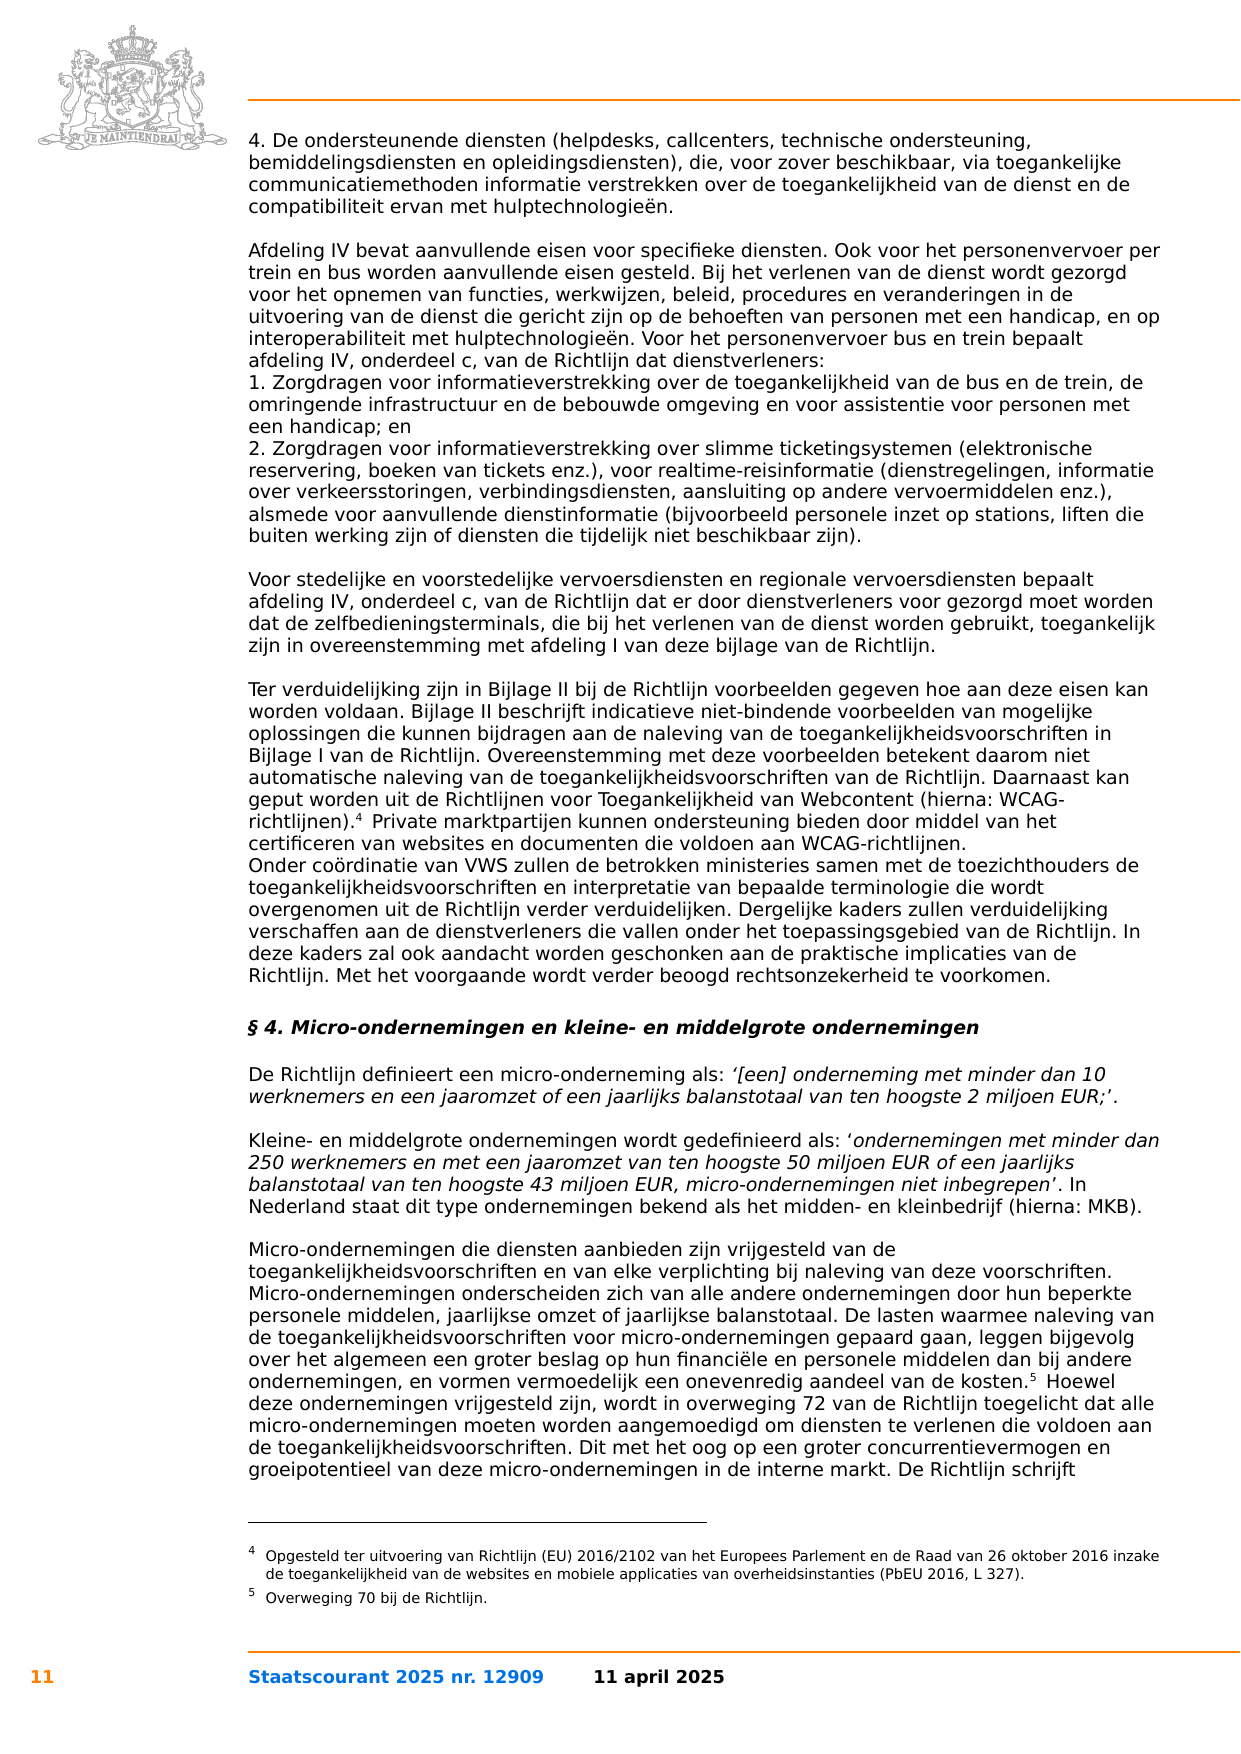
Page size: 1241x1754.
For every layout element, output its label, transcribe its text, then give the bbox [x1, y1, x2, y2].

text Overweging 70 bij de Richtlijn. [248, 1586, 1163, 1608]
text Ter verduidelijking zijn in Bijlage II bij de Richtlijn voorbeelden gegeven hoe aan deze eisen kan worden voldaan. Bijlage II beschrijft indicatieve niet-bindende voorbeelden van mogelijke oplossingen die kunnen bijdragen aan de naleving van de toegankelijkheidsvoorschriften in Bijlage I van de Richtlijn. Overeenstemming met deze voorbeelden betekent daarom niet automatische naleving van de toegankelijkheidsvoorschriften van de Richtlijn. Daarnaast kan geput worden uit de Richtlijnen voor Toegankelijkheid van Webcontent (hierna: WCAG-richtlijnen). Private marktpartijen kunnen ondersteuning bieden door middel van het certificeren van websites en documenten die voldoen aan WCAG-richtlijnen. [248, 679, 1163, 855]
text Voor stedelijke en voorstedelijke vervoersdiensten en regionale vervoersdiensten bepaalt afdeling IV, onderdeel c, van de Richtlijn dat er door dienstverleners voor gezorgd moet worden dat de zelfbedieningsterminals, die bij het verlenen van de dienst worden gebruikt, toegankelijk zijn in overeenstemming met afdeling I van deze bijlage van de Richtlijn. [248, 569, 1163, 657]
text Onder coördinatie van VWS zullen de betrokken ministeries samen met de toezichthouders de toegankelijkheidsvoorschriften en interpretatie van bepaalde terminologie die wordt overgenomen uit de Richtlijn verder verduidelijken. Dergelijke kaders zullen verduidelijking verschaffen aan de dienstverleners die vallen onder het toepassingsgebied van de Richtlijn. In deze kaders zal ook aandacht worden geschonken aan de praktische implicaties van de Richtlijn. Met het voorgaande wordt verder beoogd rechtsonzekerheid te voorkomen. [248, 855, 1163, 987]
text Kleine- en middelgrote ondernemingen wordt gedefinieerd als: ‘ondernemingen met minder dan 250 werknemers en met een jaaromzet van ten hoogste 50 miljoen EUR of een jaarlijks balanstotaal van ten hoogste 43 miljoen EUR, micro-ondernemingen niet inbegrepen’. In Nederland staat dit type ondernemingen bekend als het midden- en kleinbedrijf (hierna: MKB). [248, 1129, 1163, 1217]
text Opgesteld ter uitvoering van Richtlijn (EU) 2016/2102 van het Europees Parlement en de Raad van 26 oktober 2016 inzake de toegankelijkheid van de websites en mobiele applicaties van overheidsinstanties (PbEU 2016, L 327). [248, 1544, 1163, 1583]
text 1. Zorgdragen voor informatieverstrekking over de toegankelijkheid van de bus en de trein, de omringende infrastructuur en de bebouwde omgeving en voor assistentie voor personen met een handicap; en [248, 372, 1163, 437]
text 4. De ondersteunende diensten (helpdesks, callcenters, technische ondersteuning, bemiddelingsdiensten en opleidingsdiensten), die, voor zover beschikbaar, via toegankelijke communicatiemethoden informatie verstrekken over de toegankelijkheid van de dienst en de compatibiliteit ervan met hulptechnologieën. [248, 130, 1163, 218]
text 2. Zorgdragen voor informatieverstrekking over slimme ticketingsystemen (elektronische reservering, boeken van tickets enz.), voor realtime-reisinformatie (dienstregelingen, informatie over verkeersstoringen, verbindingsdiensten, aansluiting op andere vervoermiddelen enz.), alsmede voor aanvullende dienstinformatie (bijvoorbeeld personele inzet op stations, liften die buiten werking zijn of diensten die tijdelijk niet beschikbaar zijn). [248, 437, 1163, 547]
text Micro-ondernemingen die diensten aanbieden zijn vrijgesteld van de toegankelijkheidsvoorschriften en van elke verplichting bij naleving van deze voorschriften. Micro-ondernemingen onderscheiden zich van alle andere ondernemingen door hun beperkte personele middelen, jaarlijkse omzet of jaarlijkse balanstotaal. De lasten waarmee naleving van de toegankelijkheidsvoorschriften voor micro-ondernemingen gepaard gaan, leggen bijgevolg over het algemeen een groter beslag op hun financiële en personele middelen dan bij andere ondernemingen, en vormen vermoedelijk een onevenredig aandeel van de kosten. Hoewel deze ondernemingen vrijgesteld zijn, wordt in overweging 72 van de Richtlijn toegelicht dat alle micro-ondernemingen moeten worden aangemoedigd om diensten te verlenen die voldoen aan de toegankelijkheidsvoorschriften. Dit met het oog op een groter concurrentievermogen en groeipotentieel van deze micro-ondernemingen in de interne markt. De Richtlijn schrijft [248, 1239, 1163, 1481]
text De Richtlijn definieert een micro-onderneming als: ‘[een] onderneming met minder dan 10 werknemers en een jaaromzet of een jaarlijks balanstotaal van ten hoogste 2 miljoen EUR;’. [248, 1064, 1163, 1108]
picture [38, 25, 227, 150]
text Afdeling IV bevat aanvullende eisen voor specifieke diensten. Ook voor het personenvervoer per trein en bus worden aanvullende eisen gesteld. Bij het verlenen van de dienst wordt gezorgd voor het opnemen van functies, werkwijzen, beleid, procedures en veranderingen in de uitvoering van de dienst die gericht zijn op de behoeften van personen met een handicap, en op interoperabiliteit met hulptechnologieën. Voor het personenvervoer bus en trein bepaalt afdeling IV, onderdeel c, van de Richtlijn dat dienstverleners: [248, 240, 1163, 372]
subtitle § 4. Micro-ondernemingen en kleine- en middelgrote ondernemingen [248, 1017, 1163, 1039]
